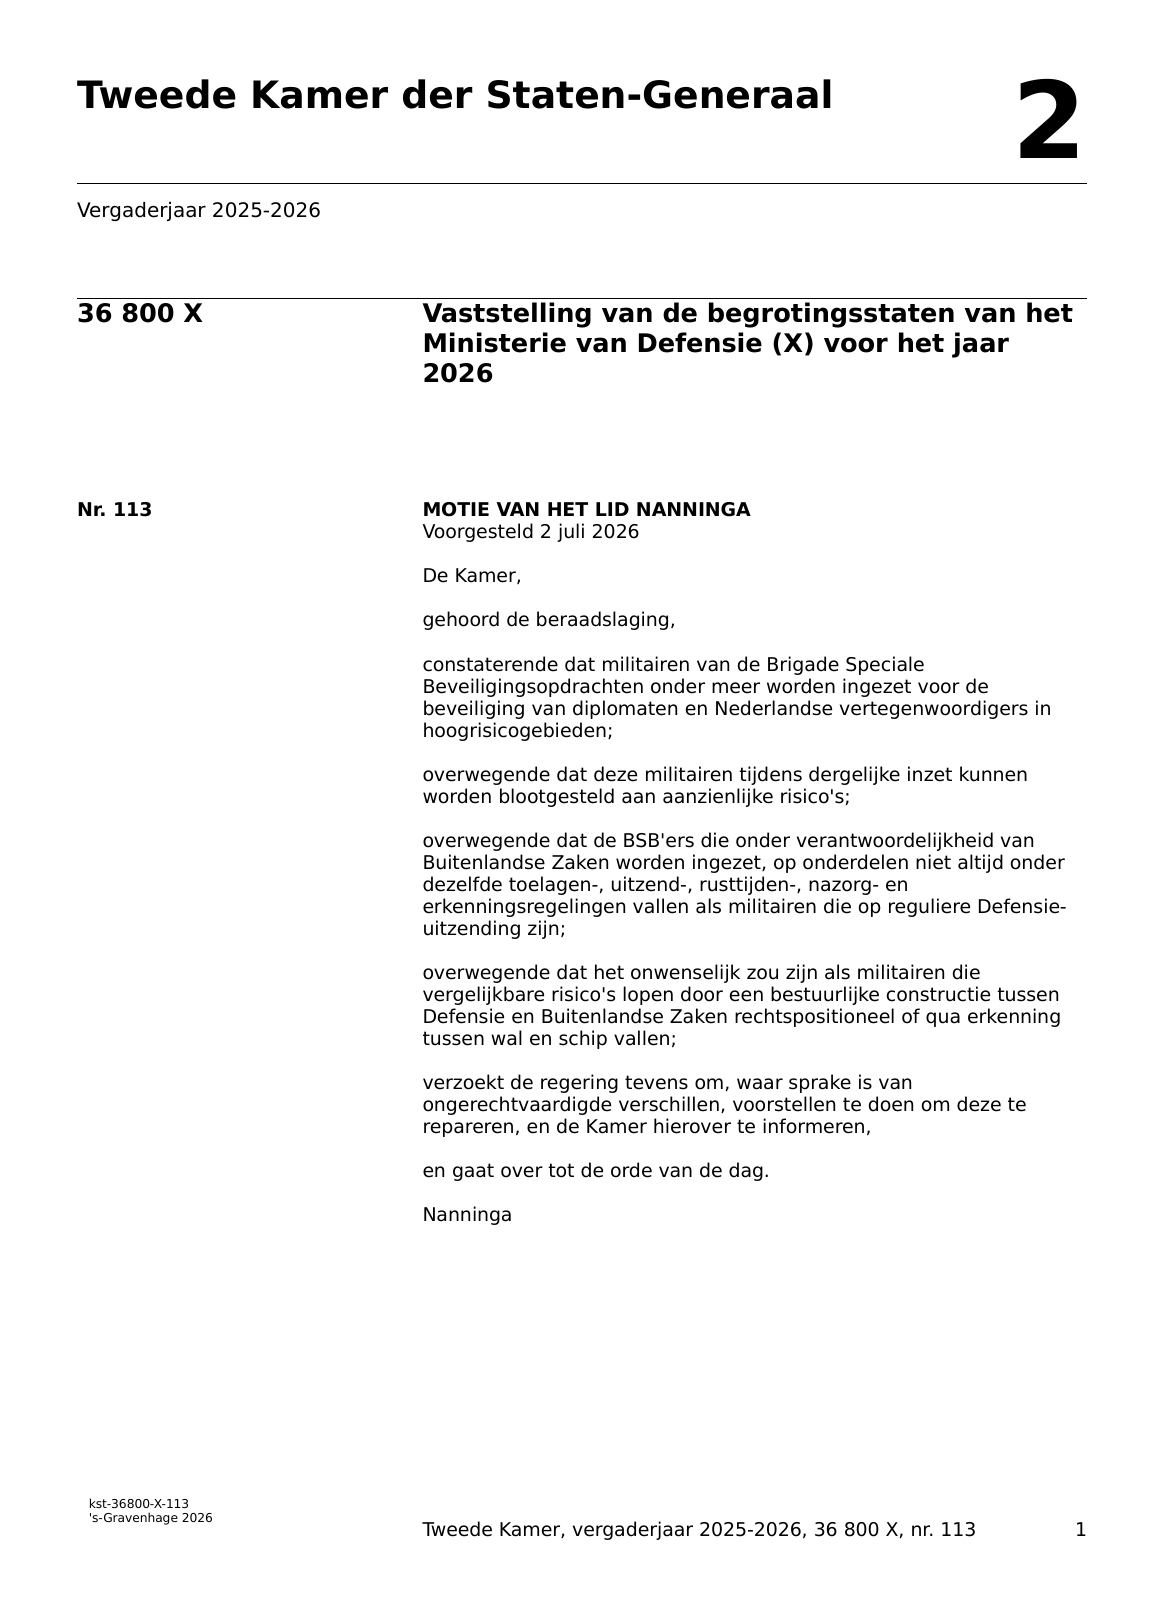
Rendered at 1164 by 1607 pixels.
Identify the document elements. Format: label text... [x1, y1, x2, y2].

text De Kamer, [422, 565, 1087, 587]
table_header Tweede Kamer der Staten-Generaal [77, 59, 886, 183]
table_header 2 [886, 59, 1087, 183]
text overwegende dat deze militairen tijdens dergelijke inzet kunnen worden blootgesteld aan aanzienlijke risico's; [422, 764, 1087, 808]
table_cell Vergaderjaar 2025-2026 [77, 184, 1087, 298]
text 's-Gravenhage 2026 [88, 1511, 323, 1525]
text Voorgesteld 2 juli 2026 [422, 521, 1087, 543]
text verzoekt de regering tevens om, waar sprake is van ongerechtvaardigde verschillen, voorstellen te doen om deze te repareren, en de Kamer hierover te informeren, [422, 1072, 1087, 1138]
text Nanninga [422, 1204, 1087, 1226]
text en gaat over tot de orde van de dag. [422, 1160, 1087, 1182]
subtitle Nr. 113 MOTIE VAN HET LID NANNINGA [77, 499, 1087, 521]
text gehoord de beraadslaging, [422, 609, 1087, 631]
text overwegende dat het onwenselijk zou zijn als militairen die vergelijkbare risico's lopen door een bestuurlijke constructie tussen Defensie en Buitenlandse Zaken rechtspositioneel of qua erkenning tussen wal en schip vallen; [422, 962, 1087, 1050]
text constaterende dat militairen van de Brigade Speciale Beveiligingsopdrachten onder meer worden ingezet voor de beveiliging van diplomaten en Nederlandse vertegenwoordigers in hoogrisicogebieden; [422, 653, 1087, 741]
text overwegende dat de BSB'ers die onder verantwoordelijkheid van Buitenlandse Zaken worden ingezet, op onderdelen niet altijd onder dezelfde toelagen-, uitzend-, rusttijden-, nazorg- en erkenningsregelingen vallen als militairen die op reguliere Defensie-uitzending zijn; [422, 830, 1087, 940]
subtitle 36 800 X Vaststelling van de begrotingsstaten van het Ministerie van Defensie (X) voor het jaar 2026 [77, 299, 1087, 388]
text kst-36800-X-113 [88, 1497, 323, 1511]
